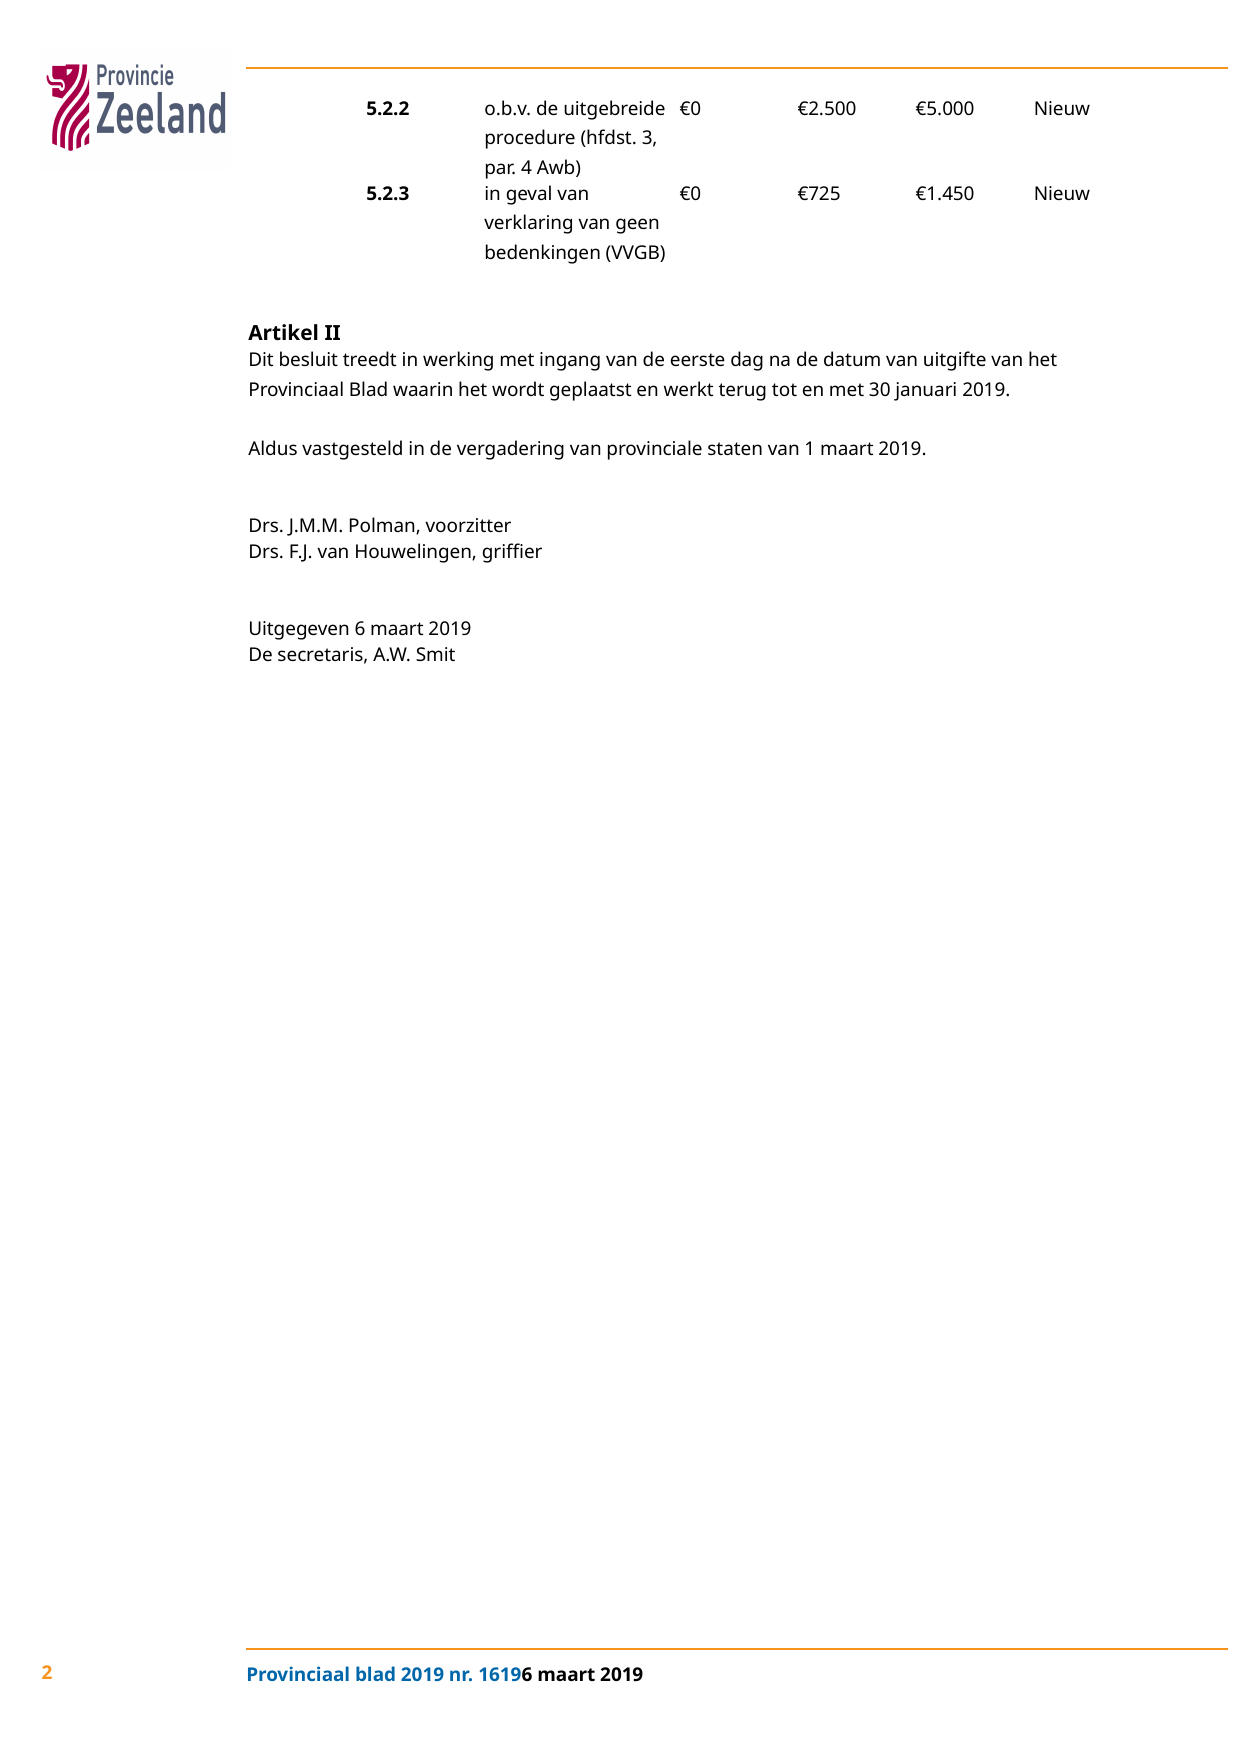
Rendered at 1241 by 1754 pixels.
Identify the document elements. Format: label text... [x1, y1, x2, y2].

table_cell [248, 180, 366, 264]
text De secretaris, A.W. Smit [248, 641, 1152, 667]
table_cell €0 [679, 95, 797, 180]
table_cell €0 [679, 180, 797, 264]
table_cell €2.500 [797, 95, 915, 180]
table_cell Nieuw [1034, 95, 1152, 180]
text Dit besluit treedt in werking met ingang van de eerste dag na de datum van uitgifte van het Provinciaal Blad waarin het wordt geplaatst en werkt terug tot en met 30 januari 2019. [248, 347, 1152, 402]
table_cell 5.2.3 [366, 180, 484, 264]
text Aldus vastgesteld in de vergadering van provinciale staten van 1 maart 2019. [248, 435, 1152, 461]
table_cell €725 [797, 180, 915, 264]
text Drs. J.M.M. Polman, voorzitter [248, 513, 1152, 538]
text Drs. F.J. van Houwelingen, griffier [248, 538, 1152, 564]
picture [41, 47, 231, 172]
table_cell €1.450 [915, 180, 1033, 264]
table_cell 5.2.2 [366, 95, 484, 180]
table_cell Nieuw [1034, 180, 1152, 264]
table_cell [248, 95, 366, 180]
table_cell o.b.v. de uitgebreide procedure (hfdst. 3, par. 4 Awb) [484, 95, 679, 180]
table_cell €5.000 [915, 95, 1033, 180]
table_cell in geval van verklaring van geen bedenkingen (VVGB) [484, 180, 679, 264]
text Uitgegeven 6 maart 2019 [248, 616, 1152, 641]
text Artikel II [248, 318, 1152, 347]
